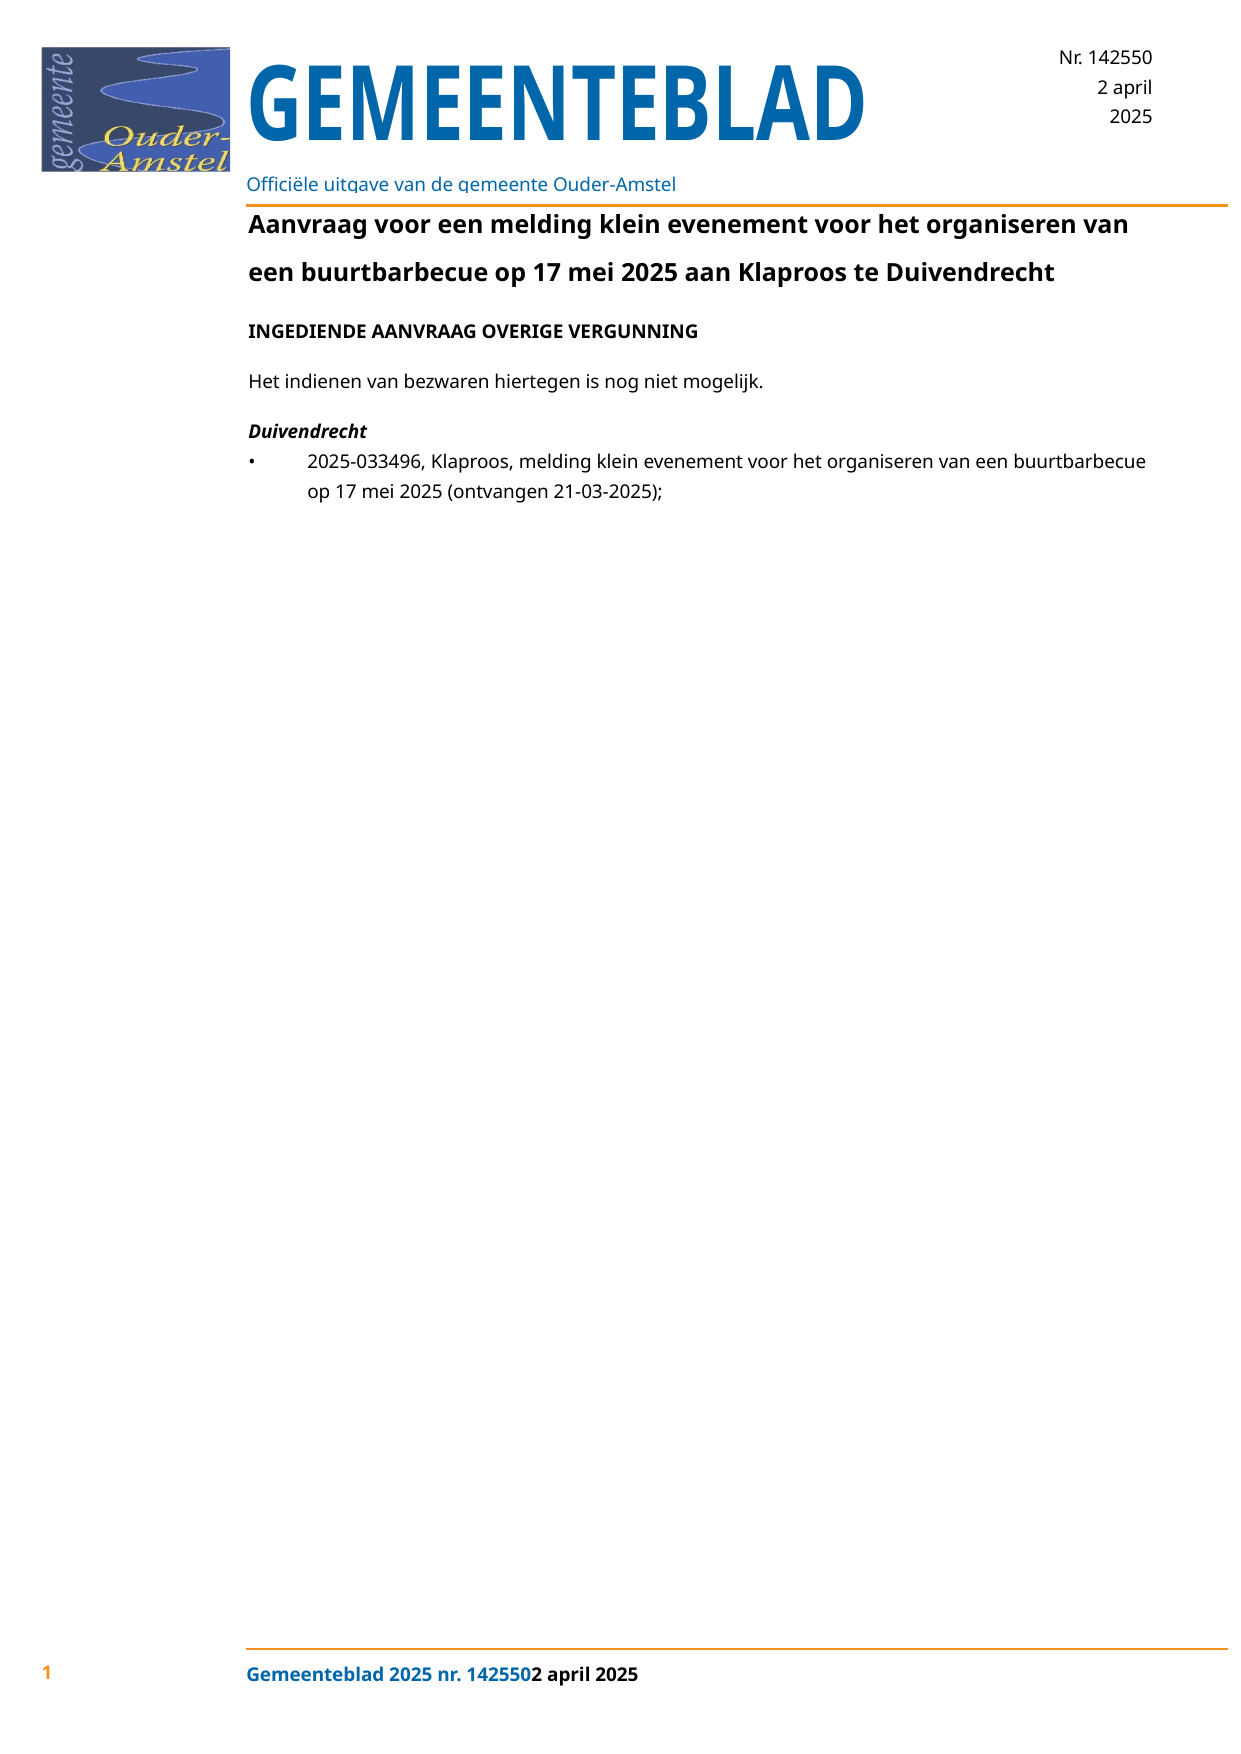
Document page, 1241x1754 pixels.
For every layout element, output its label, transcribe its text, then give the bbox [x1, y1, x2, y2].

picture [41, 47, 231, 172]
text Duivendrecht [248, 419, 1152, 444]
text Aanvraag voor een melding klein evenement voor het organiseren van een buurtbarbecue op 17 mei 2025 aan Klaproos te Duivendrecht [248, 207, 1152, 288]
list 2025-033496, Klaproos, melding klein evenement voor het organiseren van een buurtbarbecue op 17 mei 2025 (ontvangen 21-03-2025); [248, 448, 1152, 504]
text INGEDIENDE AANVRAAG OVERIGE VERGUNNING [248, 318, 1152, 344]
text Het indienen van bezwaren hiertegen is nog niet mogelijk. [248, 368, 1152, 394]
